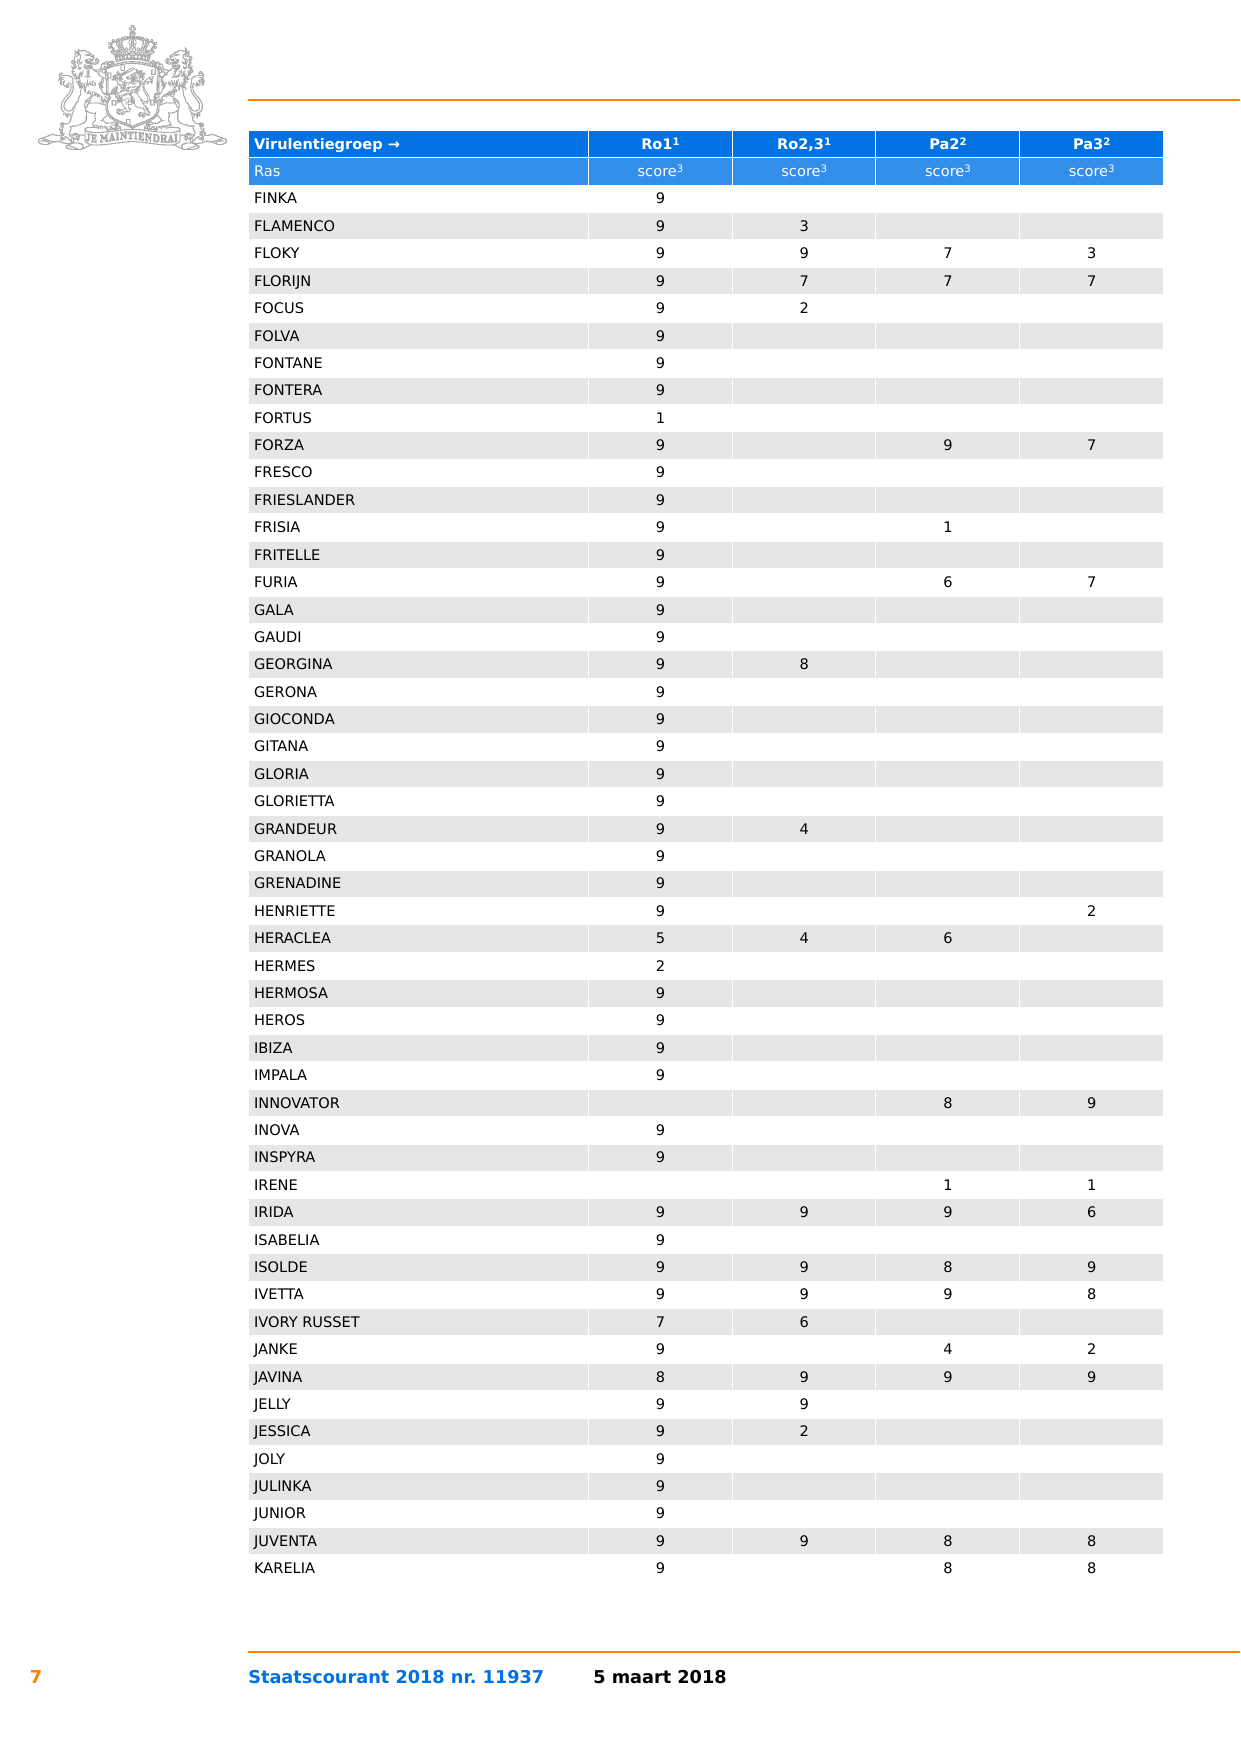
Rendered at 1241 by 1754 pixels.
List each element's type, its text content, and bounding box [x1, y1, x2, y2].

table_cell 6 [1020, 1199, 1163, 1226]
table_cell [733, 761, 875, 787]
table_cell 3 [1020, 241, 1163, 267]
table_cell FOCUS [249, 295, 588, 322]
table_cell [733, 624, 875, 650]
table_cell [1020, 213, 1163, 239]
table_cell 9 [589, 843, 732, 869]
table_cell [876, 460, 1019, 486]
picture [38, 25, 227, 150]
table_cell [1020, 350, 1163, 376]
table_cell [876, 405, 1019, 431]
table_cell GIOCONDA [249, 706, 588, 733]
table_cell 7 [1020, 569, 1163, 596]
table_cell 8 [1020, 1528, 1163, 1554]
table_cell FRESCO [249, 460, 588, 486]
table_cell [1020, 1473, 1163, 1500]
table_cell 9 [1020, 1090, 1163, 1116]
table_cell ISOLDE [249, 1254, 588, 1281]
table_cell [1020, 925, 1163, 952]
table_cell [733, 1501, 875, 1527]
table_cell 8 [876, 1528, 1019, 1554]
table_cell 9 [589, 1145, 732, 1171]
table_cell 9 [589, 1035, 732, 1061]
table_header Ro11 [589, 131, 732, 157]
table_cell 2 [1020, 898, 1163, 924]
table_cell [733, 1446, 875, 1472]
table_cell Ras [249, 158, 588, 185]
table_cell 9 [589, 597, 732, 623]
table_cell [876, 323, 1019, 349]
table_cell [876, 871, 1019, 897]
table_cell [733, 432, 875, 459]
table_cell HERACLEA [249, 925, 588, 952]
table_cell [1020, 515, 1163, 541]
table_cell [733, 1063, 875, 1089]
table_cell 9 [589, 1473, 732, 1500]
table_cell 1 [876, 1172, 1019, 1198]
table_cell 6 [733, 1309, 875, 1335]
table_cell [589, 1090, 732, 1116]
table_cell 2 [589, 953, 732, 979]
table_cell [1020, 186, 1163, 212]
table_cell 9 [589, 624, 732, 650]
table_cell IRENE [249, 1172, 588, 1198]
table_cell 9 [589, 1501, 732, 1527]
table_cell 4 [733, 816, 875, 842]
table_cell 9 [589, 460, 732, 486]
table_cell [1020, 651, 1163, 678]
table_cell GRENADINE [249, 871, 588, 897]
table_cell 9 [733, 1364, 875, 1390]
table_cell 9 [589, 350, 732, 376]
table_cell [876, 898, 1019, 924]
table_cell 9 [589, 1282, 732, 1308]
table_cell [1020, 734, 1163, 760]
table_cell HERMOSA [249, 980, 588, 1007]
table_cell 9 [589, 1008, 732, 1034]
table_cell [1020, 1117, 1163, 1143]
table_cell [876, 953, 1019, 979]
table_cell [733, 1172, 875, 1198]
table_cell JUVENTA [249, 1528, 588, 1554]
table_cell FOLVA [249, 323, 588, 349]
table_cell [876, 1008, 1019, 1034]
table_cell [733, 515, 875, 541]
table_cell 9 [589, 1336, 732, 1363]
table_cell [1020, 405, 1163, 431]
table_cell [733, 1336, 875, 1363]
table_cell GALA [249, 597, 588, 623]
table_cell 9 [589, 679, 732, 705]
table_cell 9 [589, 213, 732, 239]
table_cell [876, 1391, 1019, 1417]
table_cell [1020, 1008, 1163, 1034]
table_cell [876, 378, 1019, 404]
table_cell 9 [589, 1391, 732, 1417]
table_cell [1020, 1419, 1163, 1445]
table_cell 1 [589, 405, 732, 431]
table_cell FLORIJN [249, 268, 588, 294]
table_header Ro2,31 [733, 131, 875, 157]
table_cell 6 [876, 925, 1019, 952]
table_cell [876, 487, 1019, 513]
table_cell [733, 734, 875, 760]
table_cell 9 [876, 1282, 1019, 1308]
table_cell 9 [876, 1199, 1019, 1226]
table_cell HENRIETTE [249, 898, 588, 924]
table_cell JULINKA [249, 1473, 588, 1500]
table_cell 7 [1020, 432, 1163, 459]
table_cell IBIZA [249, 1035, 588, 1061]
table_cell 6 [876, 569, 1019, 596]
table_cell [1020, 843, 1163, 869]
table_cell INNOVATOR [249, 1090, 588, 1116]
table_cell 8 [1020, 1556, 1163, 1582]
table_cell 8 [733, 651, 875, 678]
table_cell [1020, 953, 1163, 979]
table_cell 9 [589, 706, 732, 733]
table_cell [733, 350, 875, 376]
table_cell [1020, 1035, 1163, 1061]
table_cell [733, 871, 875, 897]
table_cell GITANA [249, 734, 588, 760]
table_cell 9 [589, 378, 732, 404]
table_cell [733, 1035, 875, 1061]
table_cell GAUDI [249, 624, 588, 650]
table_cell ISABELIA [249, 1227, 588, 1253]
table_cell [876, 789, 1019, 815]
table_cell score3 [1020, 158, 1163, 185]
table_cell 9 [589, 816, 732, 842]
table_cell 9 [589, 569, 732, 596]
table_cell 9 [589, 487, 732, 513]
table_cell 9 [589, 871, 732, 897]
table_cell [733, 1556, 875, 1582]
table_cell [1020, 542, 1163, 568]
table_cell 2 [733, 1419, 875, 1445]
table_cell [876, 295, 1019, 322]
table_cell FLOKY [249, 241, 588, 267]
table_cell [876, 1501, 1019, 1527]
table_cell GRANDEUR [249, 816, 588, 842]
table_cell 7 [733, 268, 875, 294]
table_cell score3 [876, 158, 1019, 185]
table_cell 9 [589, 241, 732, 267]
table_cell 8 [876, 1556, 1019, 1582]
table_cell [876, 761, 1019, 787]
table_cell FORZA [249, 432, 588, 459]
table_cell 9 [589, 1227, 732, 1253]
table_cell 9 [589, 1556, 732, 1582]
table_cell 9 [589, 323, 732, 349]
table_cell [876, 1063, 1019, 1089]
table_cell JESSICA [249, 1419, 588, 1445]
table_cell 9 [733, 1528, 875, 1554]
table_cell [876, 1419, 1019, 1445]
table_cell [733, 569, 875, 596]
table_cell [733, 1117, 875, 1143]
table_cell IVETTA [249, 1282, 588, 1308]
table_cell [733, 378, 875, 404]
table_cell 3 [733, 213, 875, 239]
table_cell 9 [589, 1199, 732, 1226]
table_cell [1020, 1145, 1163, 1171]
table_cell 9 [589, 1419, 732, 1445]
table_cell 9 [589, 515, 732, 541]
table_cell JUNIOR [249, 1501, 588, 1527]
table_cell JANKE [249, 1336, 588, 1363]
table_cell 9 [589, 898, 732, 924]
table_cell 9 [589, 651, 732, 678]
table_cell IRIDA [249, 1199, 588, 1226]
table_cell JOLY [249, 1446, 588, 1472]
table_cell [876, 980, 1019, 1007]
table_cell FLAMENCO [249, 213, 588, 239]
table_cell [876, 843, 1019, 869]
table_cell [876, 1035, 1019, 1061]
table_cell FRITELLE [249, 542, 588, 568]
table_cell JAVINA [249, 1364, 588, 1390]
table_cell 9 [876, 432, 1019, 459]
table_cell score3 [733, 158, 875, 185]
table_cell 2 [1020, 1336, 1163, 1363]
table_cell 7 [876, 268, 1019, 294]
table_cell [733, 679, 875, 705]
table_header Virulentiegroep → [249, 131, 588, 157]
table_cell [733, 843, 875, 869]
table_cell FRISIA [249, 515, 588, 541]
table_cell 9 [733, 1282, 875, 1308]
table_cell [733, 487, 875, 513]
table_cell [1020, 980, 1163, 1007]
table_cell [876, 1227, 1019, 1253]
table_cell HEROS [249, 1008, 588, 1034]
table_cell [876, 624, 1019, 650]
table_cell 9 [733, 1391, 875, 1417]
table_cell [876, 213, 1019, 239]
table_cell [876, 679, 1019, 705]
table_cell GLORIETTA [249, 789, 588, 815]
table_cell 1 [876, 515, 1019, 541]
table_cell INOVA [249, 1117, 588, 1143]
table_cell [876, 706, 1019, 733]
table_cell 4 [733, 925, 875, 952]
table_cell IMPALA [249, 1063, 588, 1089]
table_cell [733, 980, 875, 1007]
table_header Pa32 [1020, 131, 1163, 157]
table_cell 9 [589, 980, 732, 1007]
table_cell [1020, 624, 1163, 650]
table_cell 7 [1020, 268, 1163, 294]
table_cell [733, 1227, 875, 1253]
table_cell [1020, 295, 1163, 322]
table_cell [733, 460, 875, 486]
table_cell [876, 1145, 1019, 1171]
table_cell 9 [589, 432, 732, 459]
table_cell [1020, 1446, 1163, 1472]
table_cell [733, 706, 875, 733]
table_cell 8 [876, 1090, 1019, 1116]
table_cell HERMES [249, 953, 588, 979]
table_cell [1020, 816, 1163, 842]
table_cell 9 [589, 268, 732, 294]
table_cell 9 [1020, 1364, 1163, 1390]
table_cell [733, 323, 875, 349]
table_cell 4 [876, 1336, 1019, 1363]
table_cell [1020, 789, 1163, 815]
table_cell [733, 1090, 875, 1116]
table_cell [733, 1473, 875, 1500]
table_cell 8 [1020, 1282, 1163, 1308]
table_cell 9 [589, 1063, 732, 1089]
table_cell [733, 1145, 875, 1171]
table_cell [589, 1172, 732, 1198]
table_cell 9 [733, 1254, 875, 1281]
table_cell [1020, 679, 1163, 705]
table_cell [733, 186, 875, 212]
table_cell [876, 1309, 1019, 1335]
table_cell 7 [876, 241, 1019, 267]
table_cell 9 [589, 734, 732, 760]
table_cell FRIESLANDER [249, 487, 588, 513]
table_cell [876, 1473, 1019, 1500]
table_cell [733, 953, 875, 979]
table_cell [1020, 761, 1163, 787]
table_cell [733, 597, 875, 623]
table_cell 9 [733, 1199, 875, 1226]
table_cell 9 [589, 1528, 732, 1554]
table_cell [733, 542, 875, 568]
table_cell FONTERA [249, 378, 588, 404]
table_cell [733, 898, 875, 924]
table_cell 9 [589, 789, 732, 815]
table_cell KARELIA [249, 1556, 588, 1582]
table_cell FURIA [249, 569, 588, 596]
table_cell [1020, 378, 1163, 404]
table_cell [1020, 597, 1163, 623]
table_cell FONTANE [249, 350, 588, 376]
table_cell score3 [589, 158, 732, 185]
table_cell JELLY [249, 1391, 588, 1417]
table_cell [1020, 460, 1163, 486]
table_cell GERONA [249, 679, 588, 705]
table_cell [1020, 706, 1163, 733]
table_cell [1020, 1391, 1163, 1417]
table_cell [733, 405, 875, 431]
table_cell [876, 651, 1019, 678]
table_cell [1020, 1063, 1163, 1089]
table_cell 5 [589, 925, 732, 952]
table_cell FORTUS [249, 405, 588, 431]
table_cell 9 [589, 295, 732, 322]
table_cell 9 [589, 761, 732, 787]
table_cell [1020, 487, 1163, 513]
table_cell 2 [733, 295, 875, 322]
table_cell 9 [589, 186, 732, 212]
table_cell [876, 350, 1019, 376]
table_cell IVORY RUSSET [249, 1309, 588, 1335]
table_cell [876, 1117, 1019, 1143]
table_cell [876, 542, 1019, 568]
table_cell [876, 1446, 1019, 1472]
table_cell [1020, 1501, 1163, 1527]
table_cell [876, 734, 1019, 760]
table_cell GRANOLA [249, 843, 588, 869]
table_cell [1020, 1309, 1163, 1335]
table_cell 1 [1020, 1172, 1163, 1198]
table_cell [876, 597, 1019, 623]
table_header Pa22 [876, 131, 1019, 157]
table_cell [876, 186, 1019, 212]
table_cell 9 [1020, 1254, 1163, 1281]
table_cell GLORIA [249, 761, 588, 787]
table_cell [1020, 323, 1163, 349]
table_cell INSPYRA [249, 1145, 588, 1171]
table_cell 9 [733, 241, 875, 267]
table_cell 9 [589, 1254, 732, 1281]
table_cell [1020, 1227, 1163, 1253]
table_cell 8 [876, 1254, 1019, 1281]
table_cell 9 [589, 1117, 732, 1143]
table_cell [733, 1008, 875, 1034]
table_cell FINKA [249, 186, 588, 212]
table_cell 9 [589, 542, 732, 568]
table_cell 7 [589, 1309, 732, 1335]
table_cell [876, 816, 1019, 842]
table_cell 9 [876, 1364, 1019, 1390]
table_cell [733, 789, 875, 815]
table_cell GEORGINA [249, 651, 588, 678]
table_cell 8 [589, 1364, 732, 1390]
table_cell [1020, 871, 1163, 897]
table_cell 9 [589, 1446, 732, 1472]
